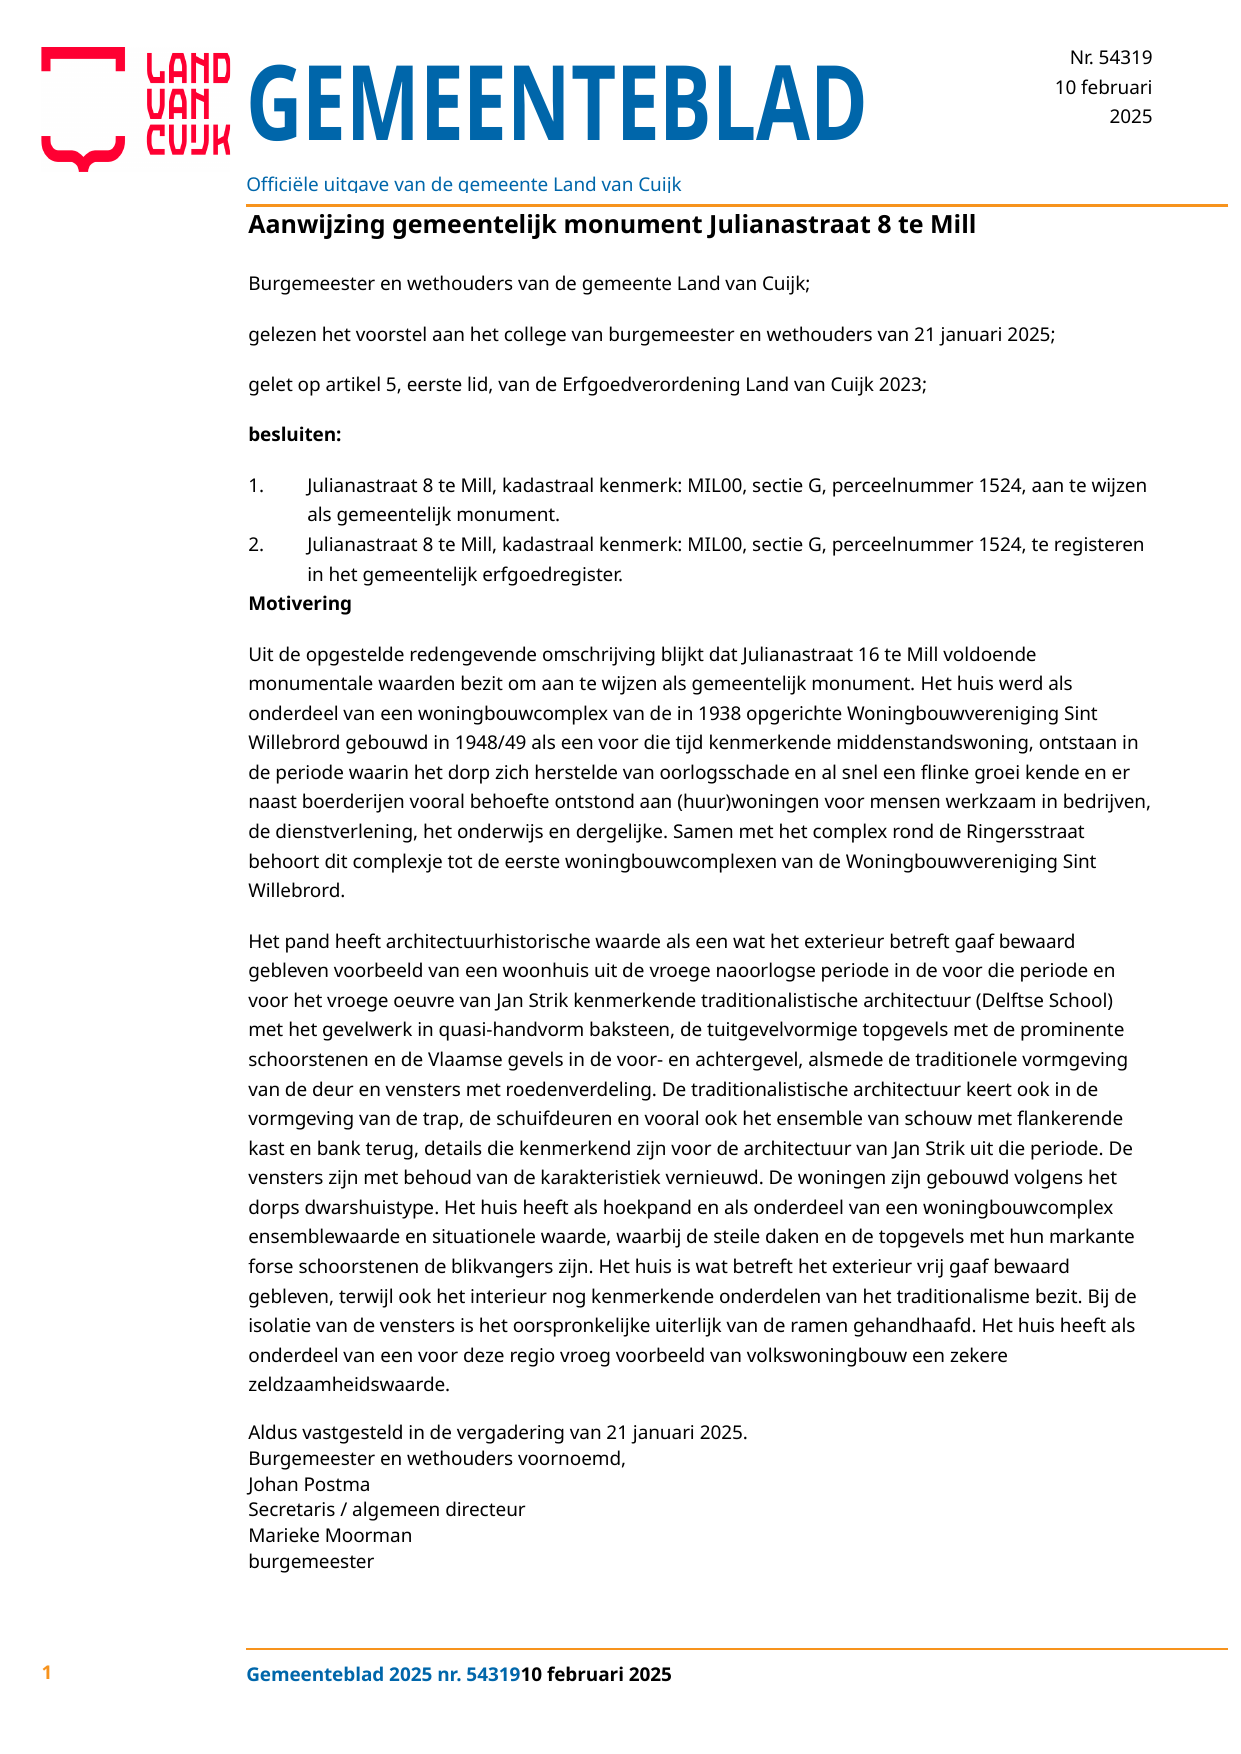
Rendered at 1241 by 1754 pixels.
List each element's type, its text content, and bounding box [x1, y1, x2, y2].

text Marieke Moorman [248, 1522, 1152, 1548]
text Burgemeester en wethouders van de gemeente Land van Cuijk; [248, 270, 1152, 296]
text Burgemeester en wethouders voornoemd, [248, 1445, 1152, 1471]
picture [41, 47, 231, 172]
text Secretaris / algemeen directeur [248, 1497, 1152, 1522]
text Aldus vastgesteld in de vergadering van 21 januari 2025. [248, 1419, 1152, 1445]
text besluiten: [248, 422, 1152, 447]
text Motivering [248, 590, 1152, 616]
text gelet op artikel 5, eerste lid, van de Erfgoedverordening Land van Cuijk 2023; [248, 371, 1152, 397]
list Julianastraat 8 te Mill, kadastraal kenmerk: MIL00, sectie G, perceelnummer 1524, te registeren in het gemeentelijk erfgoedregister. [248, 531, 1152, 586]
text gelezen het voorstel aan het college van burgemeester en wethouders van 21 januari 2025; [248, 321, 1152, 346]
text Uit de opgestelde redengevende omschrijving blijkt dat Julianastraat 16 te Mill voldoende monumentale waarden bezit om aan te wijzen als gemeentelijk monument. Het huis werd als onderdeel van een woningbouwcomplex van de in 1938 opgerichte Woningbouwvereniging Sint Willebrord gebouwd in 1948/49 als een voor die tijd kenmerkende middenstandswoning, ontstaan in de periode waarin het dorp zich herstelde van oorlogsschade en al snel een flinke groei kende en er naast boerderijen vooral behoefte ontstond aan (huur)woningen voor mensen werkzaam in bedrijven, de dienstverlening, het onderwijs en dergelijke. Samen met het complex rond de Ringersstraat behoort dit complexje tot de eerste woningbouwcomplexen van de Woningbouwvereniging Sint Willebrord. [248, 641, 1152, 903]
text Aanwijzing gemeentelijk monument Julianastraat 8 te Mill [248, 207, 1152, 241]
text burgemeester [248, 1548, 1152, 1574]
text Het pand heeft architectuurhistorische waarde als een wat het exterieur betreft gaaf bewaard gebleven voorbeeld van een woonhuis uit de vroege naoorlogse periode in de voor die periode en voor het vroege oeuvre van Jan Strik kenmerkende traditionalistische architectuur (Delftse School) met het gevelwerk in quasi-handvorm baksteen, de tuitgevelvormige topgevels met de prominente schoorstenen en de Vlaamse gevels in de voor- en achtergevel, alsmede de traditionele vormgeving van de deur en vensters met roedenverdeling. De traditionalistische architectuur keert ook in de vormgeving van de trap, de schuifdeuren en vooral ook het ensemble van schouw met flankerende kast en bank terug, details die kenmerkend zijn voor de architectuur van Jan Strik uit die periode. De vensters zijn met behoud van de karakteristiek vernieuwd. De woningen zijn gebouwd volgens het dorps dwarshuistype. Het huis heeft als hoekpand en als onderdeel van een woningbouwcomplex ensemblewaarde en situationele waarde, waarbij de steile daken en de topgevels met hun markante forse schoorstenen de blikvangers zijn. Het huis is wat betreft het exterieur vrij gaaf bewaard gebleven, terwijl ook het interieur nog kenmerkende onderdelen van het traditionalisme bezit. Bij de isolatie van de vensters is het oorspronkelijke uiterlijk van de ramen gehandhaafd. Het huis heeft als onderdeel van een voor deze regio vroeg voorbeeld van volkswoningbouw een zekere zeldzaamheidswaarde. [248, 928, 1152, 1397]
text Johan Postma [248, 1471, 1152, 1497]
list Julianastraat 8 te Mill, kadastraal kenmerk: MIL00, sectie G, perceelnummer 1524, aan te wijzen als gemeentelijk monument. [248, 472, 1152, 527]
